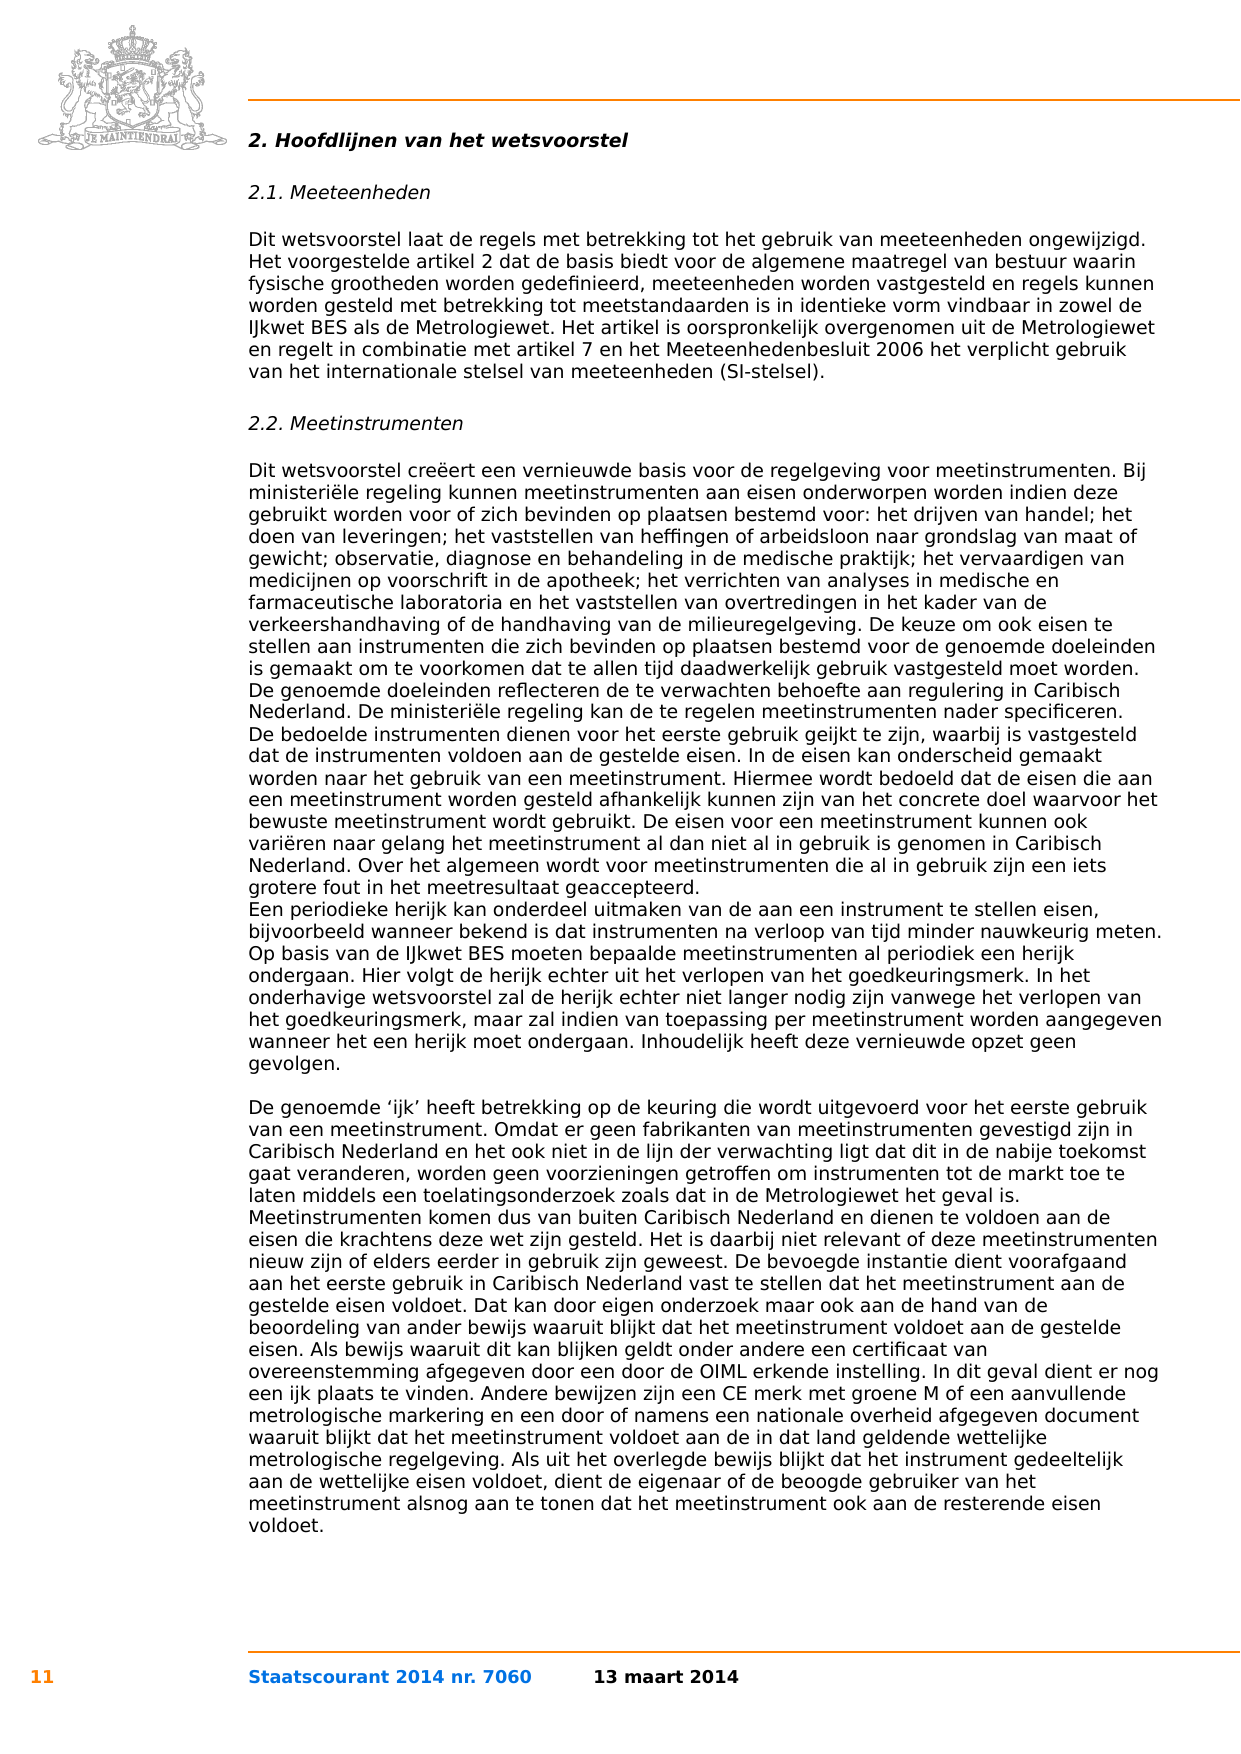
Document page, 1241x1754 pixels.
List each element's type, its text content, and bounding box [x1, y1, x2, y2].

subtitle 2. Hoofdlijnen van het wetsvoorstel [248, 130, 1163, 152]
text De bedoelde instrumenten dienen voor het eerste gebruik geijkt te zijn, waarbij is vastgesteld dat de instrumenten voldoen aan de gestelde eisen. In de eisen kan onderscheid gemaakt worden naar het gebruik van een meetinstrument. Hiermee wordt bedoeld dat de eisen die aan een meetinstrument worden gesteld afhankelijk kunnen zijn van het concrete doel waarvoor het bewuste meetinstrument wordt gebruikt. De eisen voor een meetinstrument kunnen ook variëren naar gelang het meetinstrument al dan niet al in gebruik is genomen in Caribisch Nederland. Over het algemeen wordt voor meetinstrumenten die al in gebruik zijn een iets grotere fout in het meetresultaat geaccepteerd. [248, 723, 1163, 899]
subtitle 2.2. Meetinstrumenten [248, 413, 1163, 435]
picture [38, 25, 227, 150]
subtitle 2.1. Meeteenheden [248, 182, 1163, 204]
text Een periodieke herijk kan onderdeel uitmaken van de aan een instrument te stellen eisen, bijvoorbeeld wanneer bekend is dat instrumenten na verloop van tijd minder nauwkeurig meten. Op basis van de IJkwet BES moeten bepaalde meetinstrumenten al periodiek een herijk ondergaan. Hier volgt de herijk echter uit het verlopen van het goedkeuringsmerk. In het onderhavige wetsvoorstel zal de herijk echter niet langer nodig zijn vanwege het verlopen van het goedkeuringsmerk, maar zal indien van toepassing per meetinstrument worden aangegeven wanneer het een herijk moet ondergaan. Inhoudelijk heeft deze vernieuwde opzet geen gevolgen. [248, 899, 1163, 1075]
text Dit wetsvoorstel laat de regels met betrekking tot het gebruik van meeteenheden ongewijzigd. Het voorgestelde artikel 2 dat de basis biedt voor de algemene maatregel van bestuur waarin fysische grootheden worden gedefinieerd, meeteenheden worden vastgesteld en regels kunnen worden gesteld met betrekking tot meetstandaarden is in identieke vorm vindbaar in zowel de IJkwet BES als de Metrologiewet. Het artikel is oorspronkelijk overgenomen uit de Metrologiewet en regelt in combinatie met artikel 7 en het Meeteenhedenbesluit 2006 het verplicht gebruik van het internationale stelsel van meeteenheden (SI-stelsel). [248, 229, 1163, 383]
text Dit wetsvoorstel creëert een vernieuwde basis voor de regelgeving voor meetinstrumenten. Bij ministeriële regeling kunnen meetinstrumenten aan eisen onderworpen worden indien deze gebruikt worden voor of zich bevinden op plaatsen bestemd voor: het drijven van handel; het doen van leveringen; het vaststellen van heffingen of arbeidsloon naar grondslag van maat of gewicht; observatie, diagnose en behandeling in de medische praktijk; het vervaardigen van medicijnen op voorschrift in de apotheek; het verrichten van analyses in medische en farmaceutische laboratoria en het vaststellen van overtredingen in het kader van de verkeershandhaving of de handhaving van de milieuregelgeving. De keuze om ook eisen te stellen aan instrumenten die zich bevinden op plaatsen bestemd voor de genoemde doeleinden is gemaakt om te voorkomen dat te allen tijd daadwerkelijk gebruik vastgesteld moet worden. De genoemde doeleinden reflecteren de te verwachten behoefte aan regulering in Caribisch Nederland. De ministeriële regeling kan de te regelen meetinstrumenten nader specificeren. [248, 460, 1163, 723]
text De genoemde ‘ijk’ heeft betrekking op de keuring die wordt uitgevoerd voor het eerste gebruik van een meetinstrument. Omdat er geen fabrikanten van meetinstrumenten gevestigd zijn in Caribisch Nederland en het ook niet in de lijn der verwachting ligt dat dit in de nabije toekomst gaat veranderen, worden geen voorzieningen getroffen om instrumenten tot de markt toe te laten middels een toelatingsonderzoek zoals dat in de Metrologiewet het geval is. Meetinstrumenten komen dus van buiten Caribisch Nederland en dienen te voldoen aan de eisen die krachtens deze wet zijn gesteld. Het is daarbij niet relevant of deze meetinstrumenten nieuw zijn of elders eerder in gebruik zijn geweest. De bevoegde instantie dient voorafgaand aan het eerste gebruik in Caribisch Nederland vast te stellen dat het meetinstrument aan de gestelde eisen voldoet. Dat kan door eigen onderzoek maar ook aan de hand van de beoordeling van ander bewijs waaruit blijkt dat het meetinstrument voldoet aan de gestelde eisen. Als bewijs waaruit dit kan blijken geldt onder andere een certificaat van overeenstemming afgegeven door een door de OIML erkende instelling. In dit geval dient er nog een ijk plaats te vinden. Andere bewijzen zijn een CE merk met groene M of een aanvullende metrologische markering en een door of namens een nationale overheid afgegeven document waaruit blijkt dat het meetinstrument voldoet aan de in dat land geldende wettelijke metrologische regelgeving. Als uit het overlegde bewijs blijkt dat het instrument gedeeltelijk aan de wettelijke eisen voldoet, dient de eigenaar of de beoogde gebruiker van het meetinstrument alsnog aan te tonen dat het meetinstrument ook aan de resterende eisen voldoet. [248, 1097, 1163, 1537]
